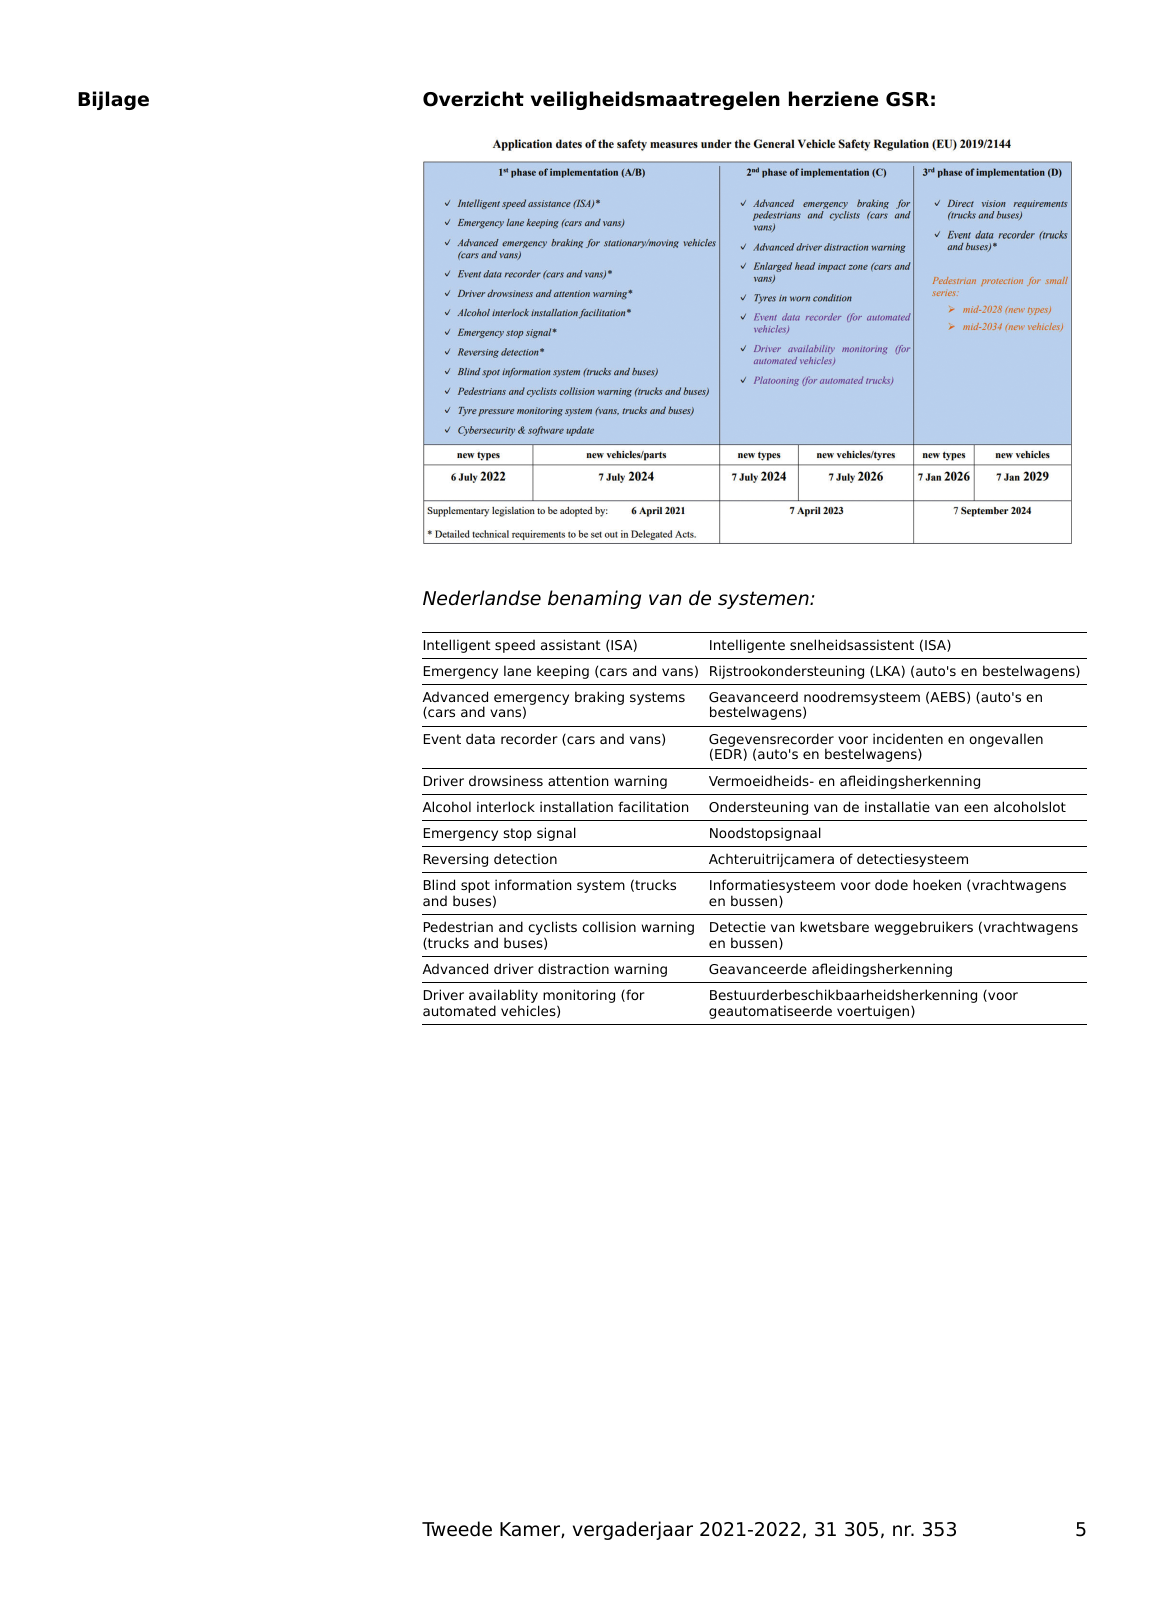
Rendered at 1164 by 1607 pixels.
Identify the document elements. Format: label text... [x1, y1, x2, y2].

table_cell Advanced driver distraction warning [422, 957, 703, 982]
table_cell Rijstrookondersteuning (LKA) (auto's en bestelwagens) [703, 659, 1087, 684]
table_cell Advanced emergency braking systems (cars and vans) [422, 685, 703, 726]
table_cell Bestuurderbeschikbaarheidsherkenning (voor geautomatiseerde voertuigen) [703, 983, 1087, 1024]
table_cell Pedestrian and cyclists collision warning (trucks and buses) [422, 915, 703, 956]
subtitle Nederlandse benaming van de systemen: [422, 588, 1087, 610]
table_header Intelligent speed assistant (ISA) [422, 633, 703, 658]
table_cell Emergency lane keeping (cars and vans) [422, 659, 703, 684]
table_cell Blind spot information system (trucks and buses) [422, 873, 703, 914]
table_cell Driver availablity monitoring (for automated vehicles) [422, 983, 703, 1024]
table_cell Event data recorder (cars and vans) [422, 727, 703, 768]
table_cell Reversing detection [422, 847, 703, 872]
table_cell Emergency stop signal [422, 821, 703, 846]
table_cell Achteruitrijcamera of detectiesysteem [703, 847, 1087, 872]
table_cell Geavanceerd noodremsysteem (AEBS) (auto's en bestelwagens) [703, 685, 1087, 726]
table_cell Geavanceerde afleidingsherkenning [703, 957, 1087, 982]
table_cell Alcohol interlock installation facilitation [422, 795, 703, 820]
picture [422, 136, 1072, 544]
table_cell Vermoeidheids- en afleidingsherkenning [703, 769, 1087, 794]
subtitle Bijlage Overzicht veiligheidsmaatregelen herziene GSR: [77, 89, 1087, 111]
table_cell Noodstopsignaal [703, 821, 1087, 846]
table_cell Detectie van kwetsbare weggebruikers (vrachtwagens en bussen) [703, 915, 1087, 956]
table_cell Driver drowsiness attention warning [422, 769, 703, 794]
table_cell Ondersteuning van de installatie van een alcoholslot [703, 795, 1087, 820]
table_cell Informatiesysteem voor dode hoeken (vrachtwagens en bussen) [703, 873, 1087, 914]
table_header Intelligente snelheidsassistent (ISA) [703, 633, 1087, 658]
table_cell Gegevensrecorder voor incidenten en ongevallen (EDR) (auto's en bestelwagens) [703, 727, 1087, 768]
